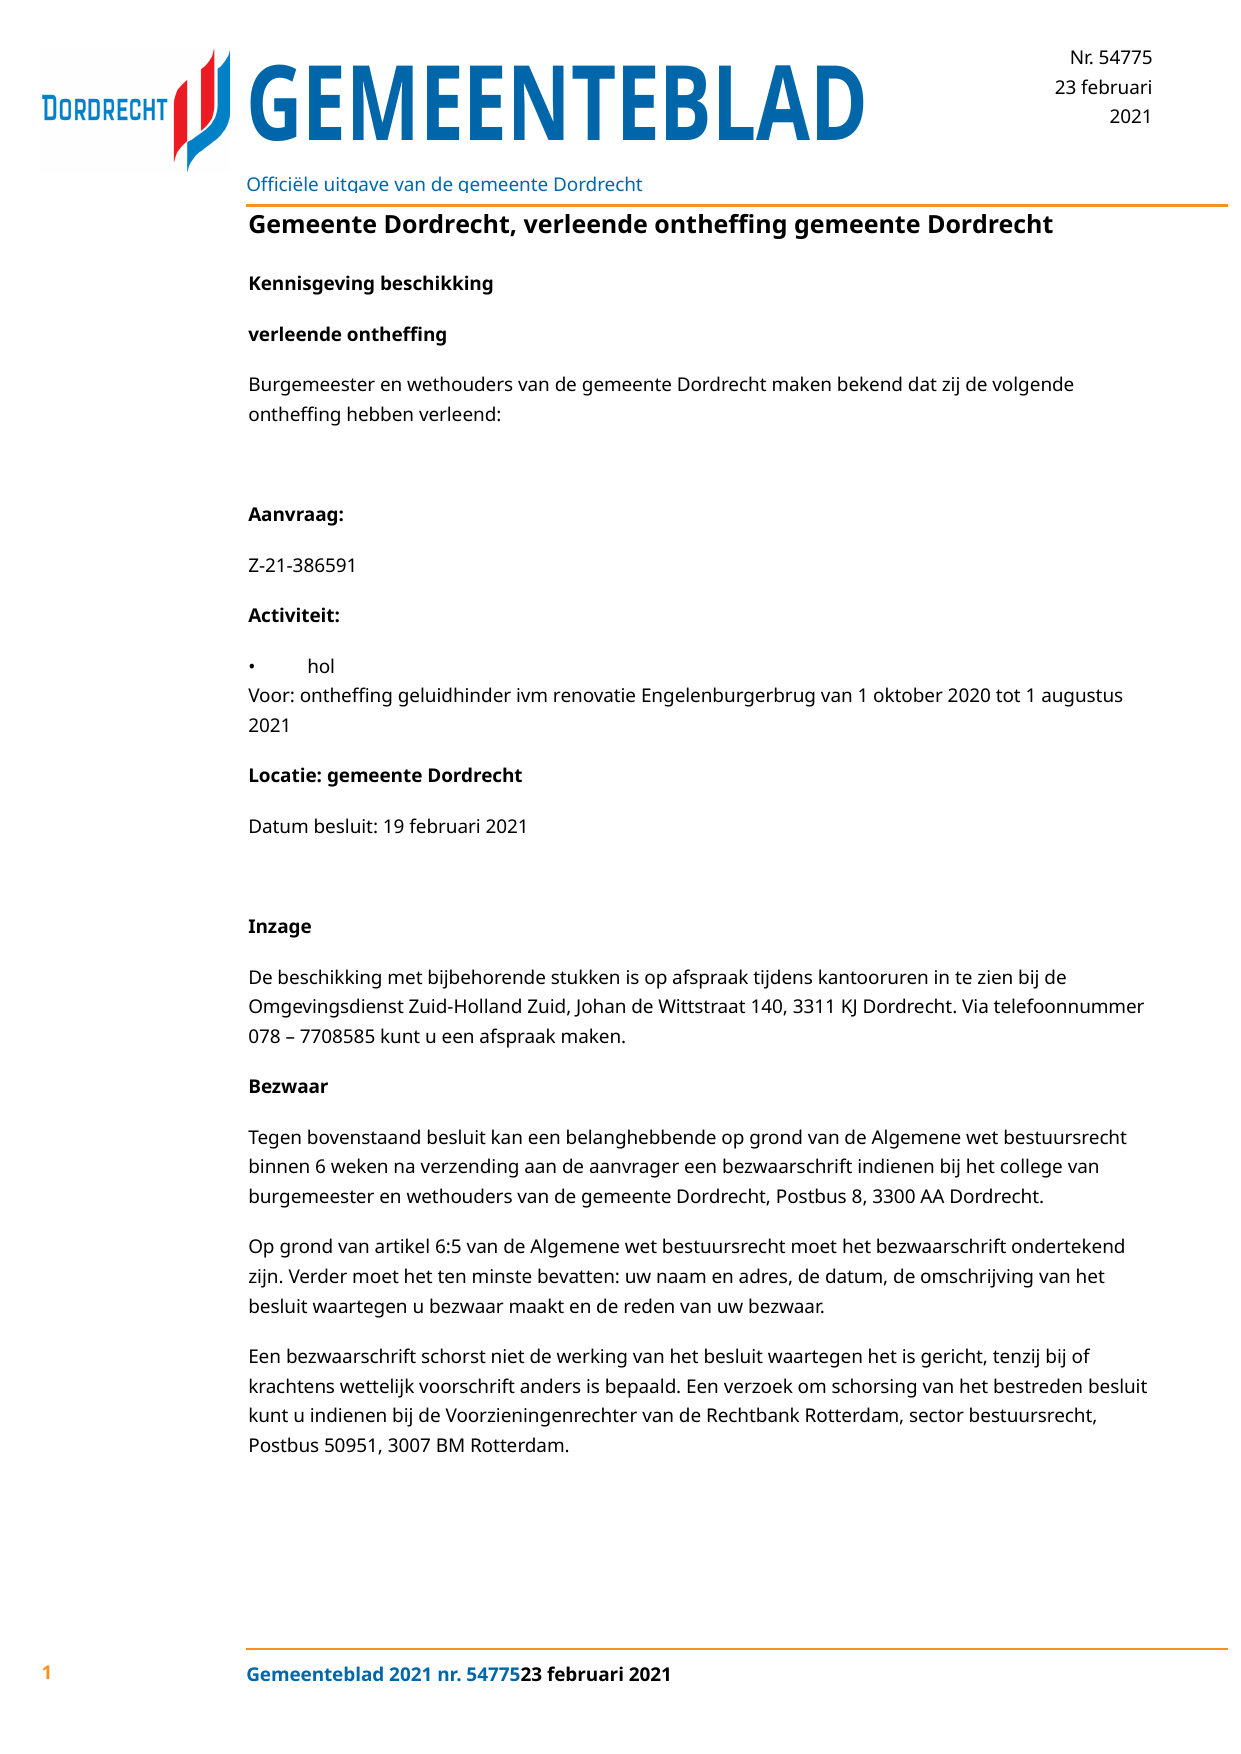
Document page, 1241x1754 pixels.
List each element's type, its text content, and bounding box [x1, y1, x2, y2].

text Een bezwaarschrift schorst niet de werking van het besluit waartegen het is gericht, tenzij bij of krachtens wettelijk voorschrift anders is bepaald. Een verzoek om schorsing van het bestreden besluit kunt u indienen bij de Voorzieningenrechter van de Rechtbank Rotterdam, sector bestuursrecht, Postbus 50951, 3007 BM Rotterdam. [248, 1343, 1152, 1458]
text Inzage [248, 914, 1152, 939]
text Locatie: gemeente Dordrecht [248, 762, 1152, 788]
text Activiteit: [248, 602, 1152, 628]
list hol [248, 653, 1152, 678]
text Tegen bovenstaand besluit kan een belanghebbende op grond van de Algemene wet bestuursrecht binnen 6 weken na verzending aan de aanvrager een bezwaarschrift indienen bij het college van burgemeester en wethouders van de gemeente Dordrecht, Postbus 8, 3300 AA Dordrecht. [248, 1124, 1152, 1209]
text verleende ontheffing [248, 321, 1152, 346]
text Gemeente Dordrecht, verleende ontheffing gemeente Dordrecht [248, 207, 1152, 241]
text Datum besluit: 19 februari 2021 [248, 813, 1152, 838]
text Bezwaar [248, 1074, 1152, 1099]
text Voor: ontheffing geluidhinder ivm renovatie Engelenburgerbrug van 1 oktober 2020 tot 1 augustus 2021 [248, 682, 1152, 738]
text Op grond van artikel 6:5 van de Algemene wet bestuursrecht moet het bezwaarschrift ondertekend zijn. Verder moet het ten minste bevatten: uw naam en adres, de datum, de omschrijving van het besluit waartegen u bezwaar maakt en de reden van uw bezwaar. [248, 1234, 1152, 1318]
text Z-21-386591 [248, 552, 1152, 578]
text Aanvraag: [248, 502, 1152, 527]
picture [41, 47, 231, 172]
text Kennisgeving beschikking [248, 270, 1152, 296]
text De beschikking met bijbehorende stukken is op afspraak tijdens kantooruren in te zien bij de Omgevingsdienst Zuid-Holland Zuid, Johan de Wittstraat 140, 3311 KJ Dordrecht. Via telefoonnummer 078 – 7708585 kunt u een afspraak maken. [248, 964, 1152, 1049]
text Burgemeester en wethouders van de gemeente Dordrecht maken bekend dat zij de volgende ontheffing hebben verleend: [248, 371, 1152, 426]
